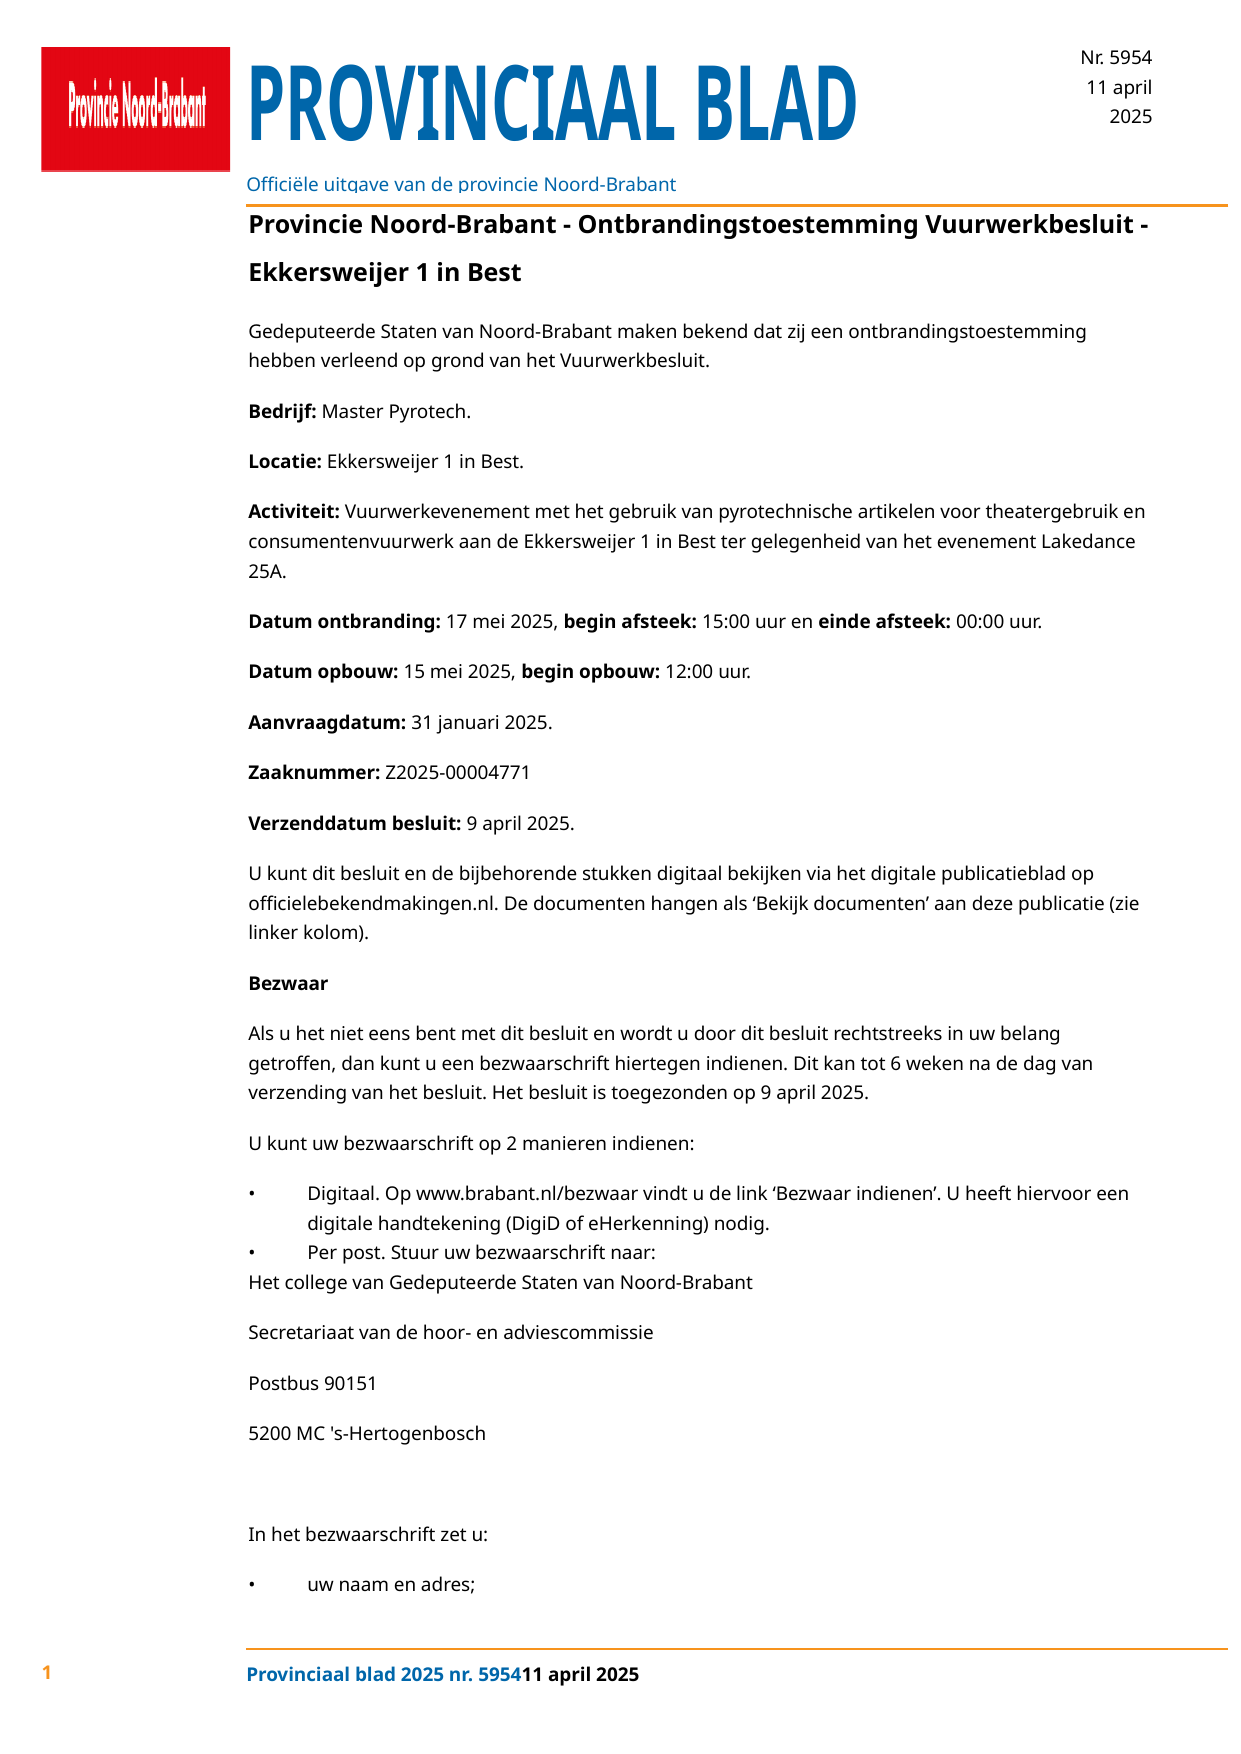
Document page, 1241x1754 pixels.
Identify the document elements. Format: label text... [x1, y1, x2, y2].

text Zaaknummer: Z2025-00004771 [248, 759, 1152, 785]
text Gedeputeerde Staten van Noord-Brabant maken bekend dat zij een ontbrandingstoestemming hebben verleend op grond van het Vuurwerkbesluit. [248, 318, 1152, 373]
text U kunt dit besluit en de bijbehorende stukken digitaal bekijken via het digitale publicatieblad op officielebekendmakingen.nl. De documenten hangen als ‘Bekijk documenten’ aan deze publicatie (zie linker kolom). [248, 860, 1152, 945]
text Verzenddatum besluit: 9 april 2025. [248, 810, 1152, 836]
text Locatie: Ekkersweijer 1 in Best. [248, 448, 1152, 474]
text Postbus 90151 [248, 1370, 1152, 1396]
text Bezwaar [248, 970, 1152, 996]
list uw naam en adres; [248, 1572, 1152, 1597]
text In het bezwaarschrift zet u: [248, 1521, 1152, 1547]
text Datum opbouw: 15 mei 2025, begin opbouw: 12:00 uur. [248, 659, 1152, 684]
text Secretariaat van de hoor- en adviescommissie [248, 1319, 1152, 1345]
text Bedrijf: Master Pyrotech. [248, 398, 1152, 424]
text Het college van Gedeputeerde Staten van Noord-Brabant [248, 1269, 1152, 1295]
text Aanvraagdatum: 31 januari 2025. [248, 709, 1152, 735]
text Datum ontbranding: 17 mei 2025, begin afsteek: 15:00 uur en einde afsteek: 00:00 uur. [248, 608, 1152, 634]
text U kunt uw bezwaarschrift op 2 manieren indienen: [248, 1130, 1152, 1156]
picture [41, 47, 231, 172]
text Provincie Noord-Brabant - Ontbrandingstoestemming Vuurwerkbesluit - Ekkersweijer 1 in Best [248, 207, 1152, 288]
list Digitaal. Op www.brabant.nl/bezwaar vindt u de link ‘Bezwaar indienen’. U heeft hiervoor een digitale handtekening (DigiD of eHerkenning) nodig. [248, 1180, 1152, 1236]
text 5200 MC 's‑Hertogenbosch [248, 1420, 1152, 1446]
text Activiteit: Vuurwerkevenement met het gebruik van pyrotechnische artikelen voor theatergebruik en consumentenvuurwerk aan de Ekkersweijer 1 in Best ter gelegenheid van het evenement Lakedance 25A. [248, 499, 1152, 584]
list Per post. Stuur uw bezwaarschrift naar: [248, 1239, 1152, 1265]
text Als u het niet eens bent met dit besluit en wordt u door dit besluit rechtstreeks in uw belang getroffen, dan kunt u een bezwaarschrift hiertegen indienen. Dit kan tot 6 weken na de dag van verzending van het besluit. Het besluit is toegezonden op 9 april 2025. [248, 1020, 1152, 1105]
